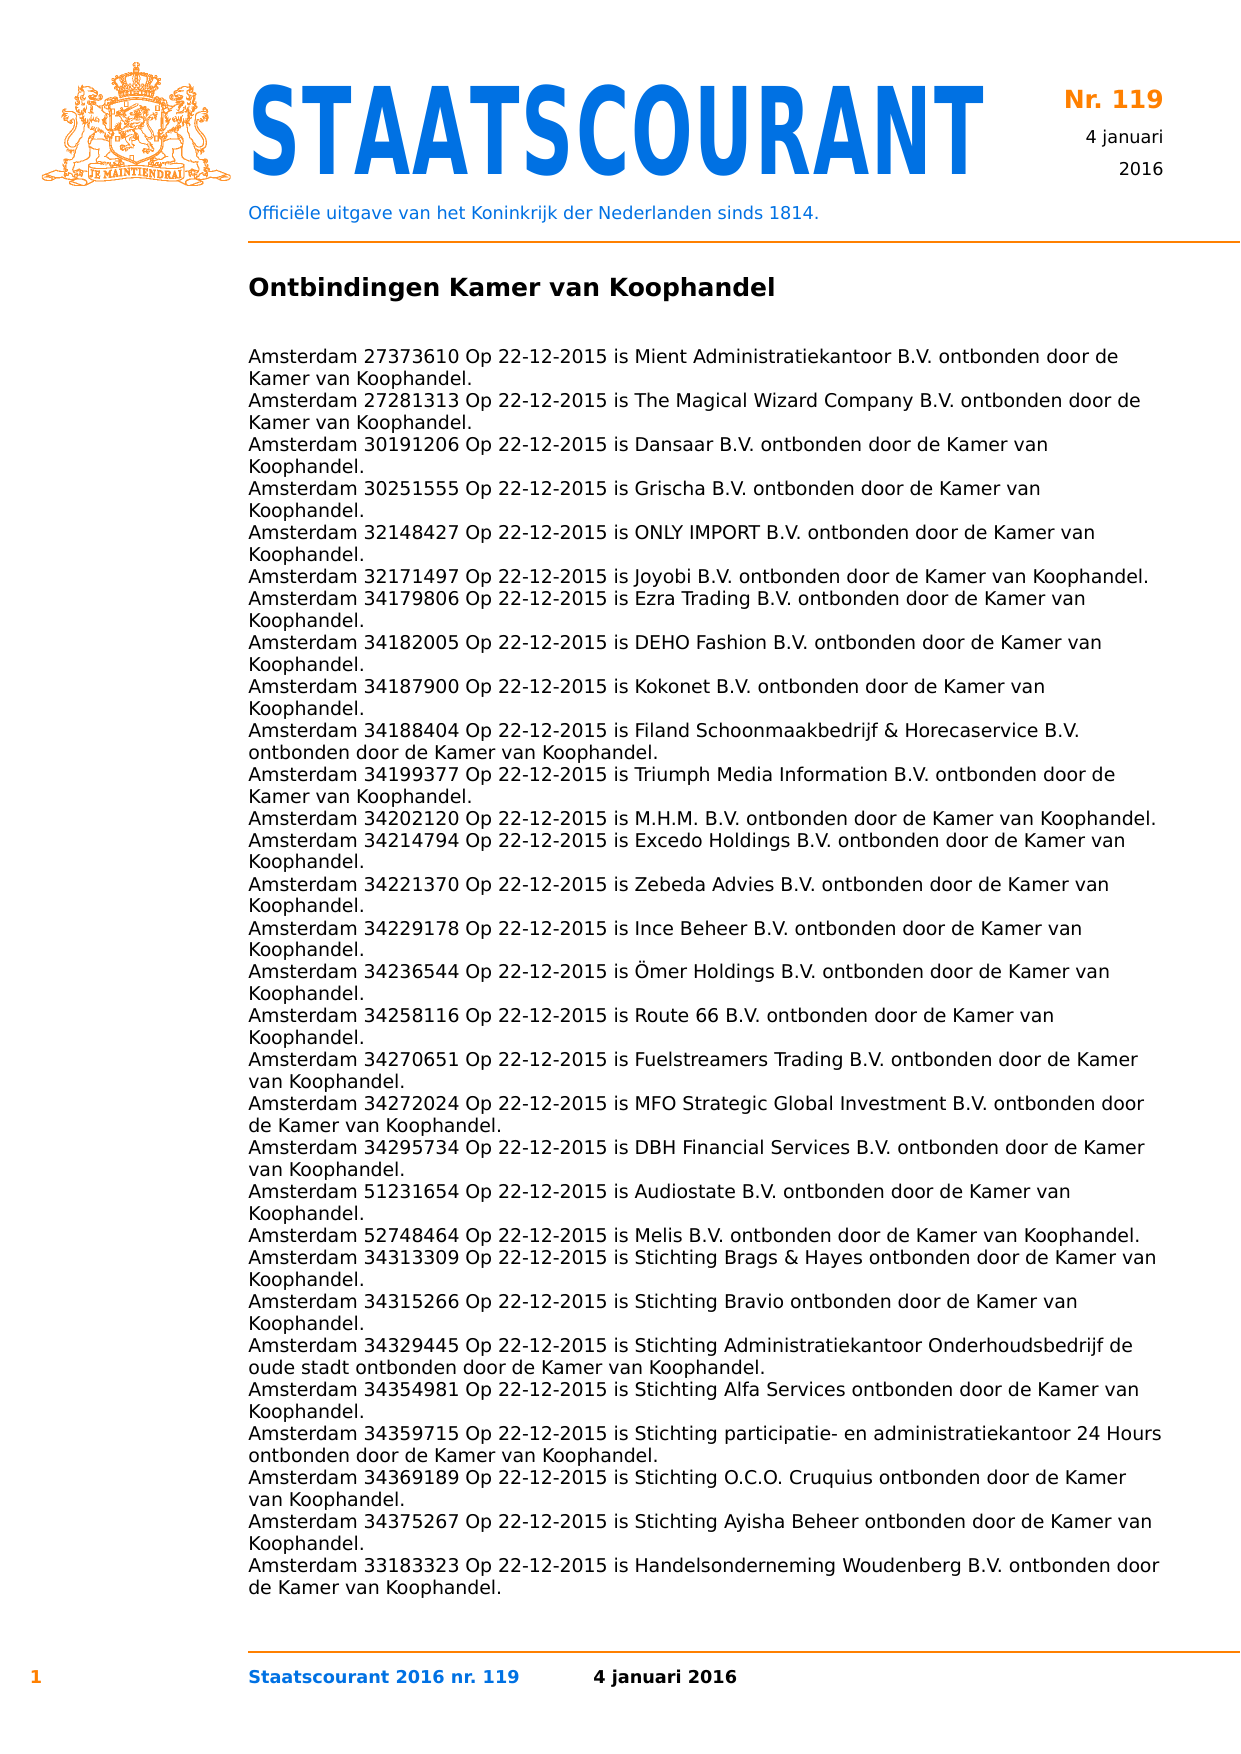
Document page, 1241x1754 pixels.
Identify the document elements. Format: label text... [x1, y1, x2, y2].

text Amsterdam 34295734 Op 22-12-2015 is DBH Financial Services B.V. ontbonden door de Kamer van Koophandel. [248, 1137, 1163, 1181]
picture [41, 62, 231, 186]
text Amsterdam 34354981 Op 22-12-2015 is Stichting Alfa Services ontbonden door de Kamer van Koophandel. [248, 1379, 1163, 1423]
text Amsterdam 34179806 Op 22-12-2015 is Ezra Trading B.V. ontbonden door de Kamer van Koophandel. [248, 588, 1163, 632]
text Amsterdam 34182005 Op 22-12-2015 is DEHO Fashion B.V. ontbonden door de Kamer van Koophandel. [248, 632, 1163, 676]
text Amsterdam 34236544 Op 22-12-2015 is Ömer Holdings B.V. ontbonden door de Kamer van Koophandel. [248, 961, 1163, 1005]
text Amsterdam 34270651 Op 22-12-2015 is Fuelstreamers Trading B.V. ontbonden door de Kamer van Koophandel. [248, 1049, 1163, 1093]
text Amsterdam 34199377 Op 22-12-2015 is Triumph Media Information B.V. ontbonden door de Kamer van Koophandel. [248, 763, 1163, 807]
text Amsterdam 34272024 Op 22-12-2015 is MFO Strategic Global Investment B.V. ontbonden door de Kamer van Koophandel. [248, 1093, 1163, 1137]
text Amsterdam 34258116 Op 22-12-2015 is Route 66 B.V. ontbonden door de Kamer van Koophandel. [248, 1005, 1163, 1049]
text Amsterdam 34375267 Op 22-12-2015 is Stichting Ayisha Beheer ontbonden door de Kamer van Koophandel. [248, 1511, 1163, 1555]
text Amsterdam 34359715 Op 22-12-2015 is Stichting participatie- en administratiekantoor 24 Hours ontbonden door de Kamer van Koophandel. [248, 1423, 1163, 1467]
text Amsterdam 34214794 Op 22-12-2015 is Excedo Holdings B.V. ontbonden door de Kamer van Koophandel. [248, 829, 1163, 873]
text Amsterdam 34313309 Op 22-12-2015 is Stichting Brags & Hayes ontbonden door de Kamer van Koophandel. [248, 1247, 1163, 1291]
text Amsterdam 32148427 Op 22-12-2015 is ONLY IMPORT B.V. ontbonden door de Kamer van Koophandel. [248, 522, 1163, 566]
text Amsterdam 34315266 Op 22-12-2015 is Stichting Bravio ontbonden door de Kamer van Koophandel. [248, 1291, 1163, 1335]
text Amsterdam 52748464 Op 22-12-2015 is Melis B.V. ontbonden door de Kamer van Koophandel. [248, 1225, 1163, 1247]
text Amsterdam 30251555 Op 22-12-2015 is Grischa B.V. ontbonden door de Kamer van Koophandel. [248, 478, 1163, 522]
text Amsterdam 34202120 Op 22-12-2015 is M.H.M. B.V. ontbonden door de Kamer van Koophandel. [248, 807, 1163, 829]
text Amsterdam 34221370 Op 22-12-2015 is Zebeda Advies B.V. ontbonden door de Kamer van Koophandel. [248, 873, 1163, 917]
table_header Nr. 119 [998, 62, 1240, 121]
text Amsterdam 34187900 Op 22-12-2015 is Kokonet B.V. ontbonden door de Kamer van Koophandel. [248, 676, 1163, 719]
table_header STAATSCOURANT [248, 62, 998, 203]
text Amsterdam 34329445 Op 22-12-2015 is Stichting Administratiekantoor Onderhoudsbedrijf de oude stadt ontbonden door de Kamer van Koophandel. [248, 1335, 1163, 1379]
text Amsterdam 27373610 Op 22-12-2015 is Mient Administratiekantoor B.V. ontbonden door de Kamer van Koophandel. [248, 346, 1163, 390]
text Amsterdam 51231654 Op 22-12-2015 is Audiostate B.V. ontbonden door de Kamer van Koophandel. [248, 1181, 1163, 1225]
subtitle Ontbindingen Kamer van Koophandel [248, 273, 1163, 302]
text Amsterdam 34188404 Op 22-12-2015 is Filand Schoonmaakbedrijf & Horecaservice B.V. ontbonden door de Kamer van Koophandel. [248, 719, 1163, 763]
table_header [25, 62, 248, 241]
text Amsterdam 32171497 Op 22-12-2015 is Joyobi B.V. ontbonden door de Kamer van Koophandel. [248, 566, 1163, 588]
table_cell Officiële uitgave van het Koninkrijk der Nederlanden sinds 1814. [248, 203, 1240, 241]
table_cell 2016 [998, 153, 1240, 203]
text Amsterdam 33183323 Op 22-12-2015 is Handelsonderneming Woudenberg B.V. ontbonden door de Kamer van Koophandel. [248, 1555, 1163, 1599]
text Amsterdam 30191206 Op 22-12-2015 is Dansaar B.V. ontbonden door de Kamer van Koophandel. [248, 434, 1163, 478]
text Amsterdam 34369189 Op 22-12-2015 is Stichting O.C.O. Cruquius ontbonden door de Kamer van Koophandel. [248, 1467, 1163, 1511]
text Amsterdam 34229178 Op 22-12-2015 is Ince Beheer B.V. ontbonden door de Kamer van Koophandel. [248, 917, 1163, 961]
text Amsterdam 27281313 Op 22-12-2015 is The Magical Wizard Company B.V. ontbonden door de Kamer van Koophandel. [248, 390, 1163, 434]
table_cell 4 januari [998, 121, 1240, 153]
